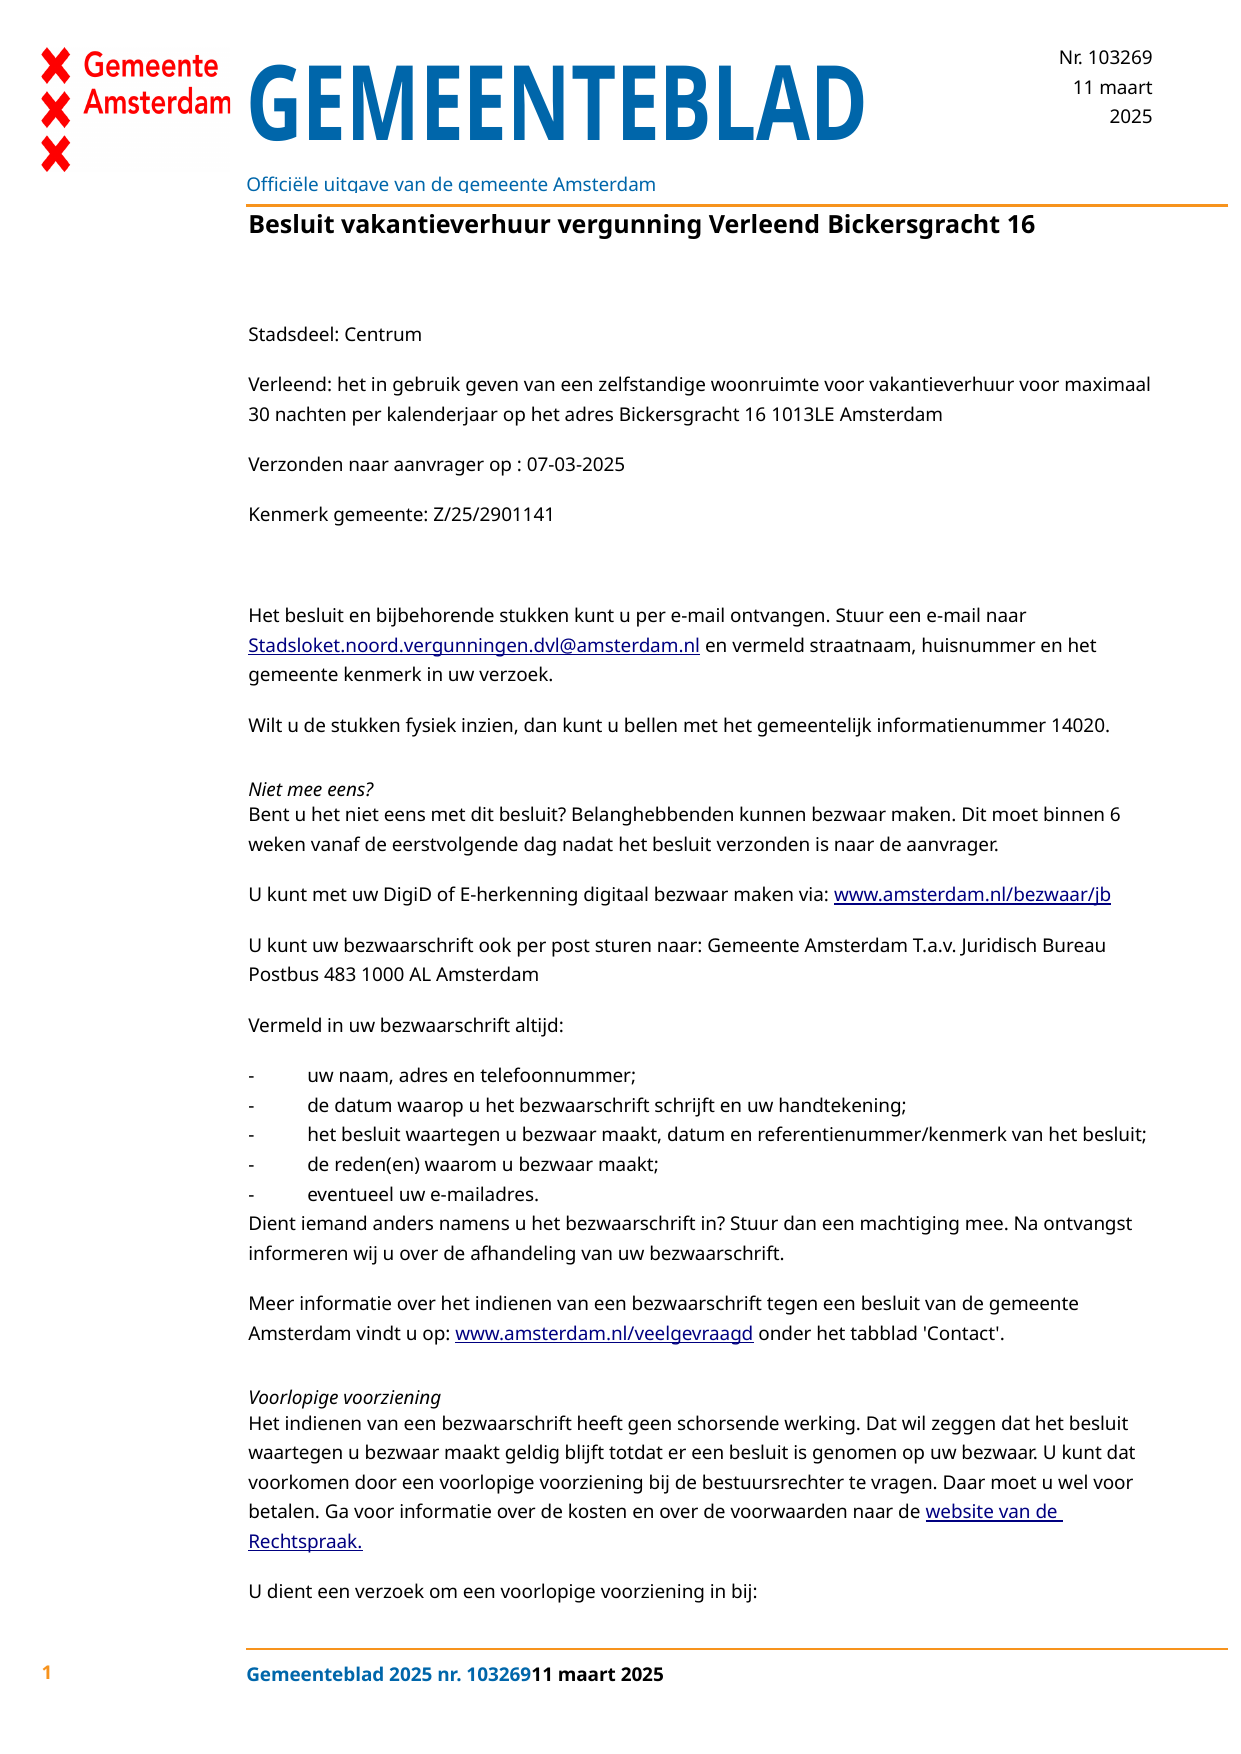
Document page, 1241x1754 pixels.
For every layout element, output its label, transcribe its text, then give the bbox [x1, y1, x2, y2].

text Dient iemand anders namens u het bezwaarschrift in? Stuur dan een machtiging mee. Na ontvangst informeren wij u over de afhandeling van uw bezwaarschrift. [248, 1210, 1152, 1266]
list de reden(en) waarom u bezwaar maakt; [248, 1151, 1152, 1177]
text Stadsdeel: Centrum [248, 321, 1152, 346]
list eventueel uw e-mailadres. [248, 1181, 1152, 1207]
text U kunt met uw DigiD of E-herkenning digitaal bezwaar maken via: www.amsterdam.nl/bezwaar/jb [248, 882, 1152, 907]
text Het besluit en bijbehorende stukken kunt u per e-mail ontvangen. Stuur een e-mail naar Stadsloket.noord.vergunningen.dvl@amsterdam.nl en vermeld straatnaam, huisnummer en het gemeente kenmerk in uw verzoek. [248, 602, 1152, 687]
text Voorlopige voorziening [248, 1384, 1152, 1410]
text U dient een verzoek om een voorlopige voorziening in bij: [248, 1578, 1152, 1604]
text Verleend: het in gebruik geven van een zelfstandige woonruimte voor vakantieverhuur voor maximaal 30 nachten per kalenderjaar op het adres Bickersgracht 16 1013LE Amsterdam [248, 371, 1152, 426]
text Het indienen van een bezwaarschrift heeft geen schorsende werking. Dat wil zeggen dat het besluit waartegen u bezwaar maakt geldig blijft totdat er een besluit is genomen op uw bezwaar. U kunt dat voorkomen door een voorlopige voorziening bij de bestuursrechter te vragen. Daar moet u wel voor betalen. Ga voor informatie over de kosten en over de voorwaarden naar de website van de Rechtspraak. [248, 1410, 1152, 1554]
list het besluit waartegen u bezwaar maakt, datum en referentienummer/kenmerk van het besluit; [248, 1122, 1152, 1147]
text Besluit vakantieverhuur vergunning Verleend Bickersgracht 16 [248, 207, 1152, 241]
list uw naam, adres en telefoonnummer; [248, 1062, 1152, 1088]
text Kenmerk gemeente: Z/25/2901141 [248, 502, 1152, 527]
text Wilt u de stukken fysiek inzien, dan kunt u bellen met het gemeentelijk informatienummer 14020. [248, 712, 1152, 738]
text U kunt uw bezwaarschrift ook per post sturen naar: Gemeente Amsterdam T.a.v. Juridisch Bureau Postbus 483 1000 AL Amsterdam [248, 932, 1152, 987]
list de datum waarop u het bezwaarschrift schrijft en uw handtekening; [248, 1092, 1152, 1118]
text Meer informatie over het indienen van een bezwaarschrift tegen een besluit van de gemeente Amsterdam vindt u op: www.amsterdam.nl/veelgevraagd onder het tabblad 'Contact'. [248, 1290, 1152, 1346]
picture [41, 47, 231, 172]
text Niet mee eens? [248, 776, 1152, 802]
text Verzonden naar aanvrager op : 07-03-2025 [248, 451, 1152, 477]
text Bent u het niet eens met dit besluit? Belanghebbenden kunnen bezwaar maken. Dit moet binnen 6 weken vanaf de eerstvolgende dag nadat het besluit verzonden is naar de aanvrager. [248, 802, 1152, 857]
text Vermeld in uw bezwaarschrift altijd: [248, 1012, 1152, 1038]
